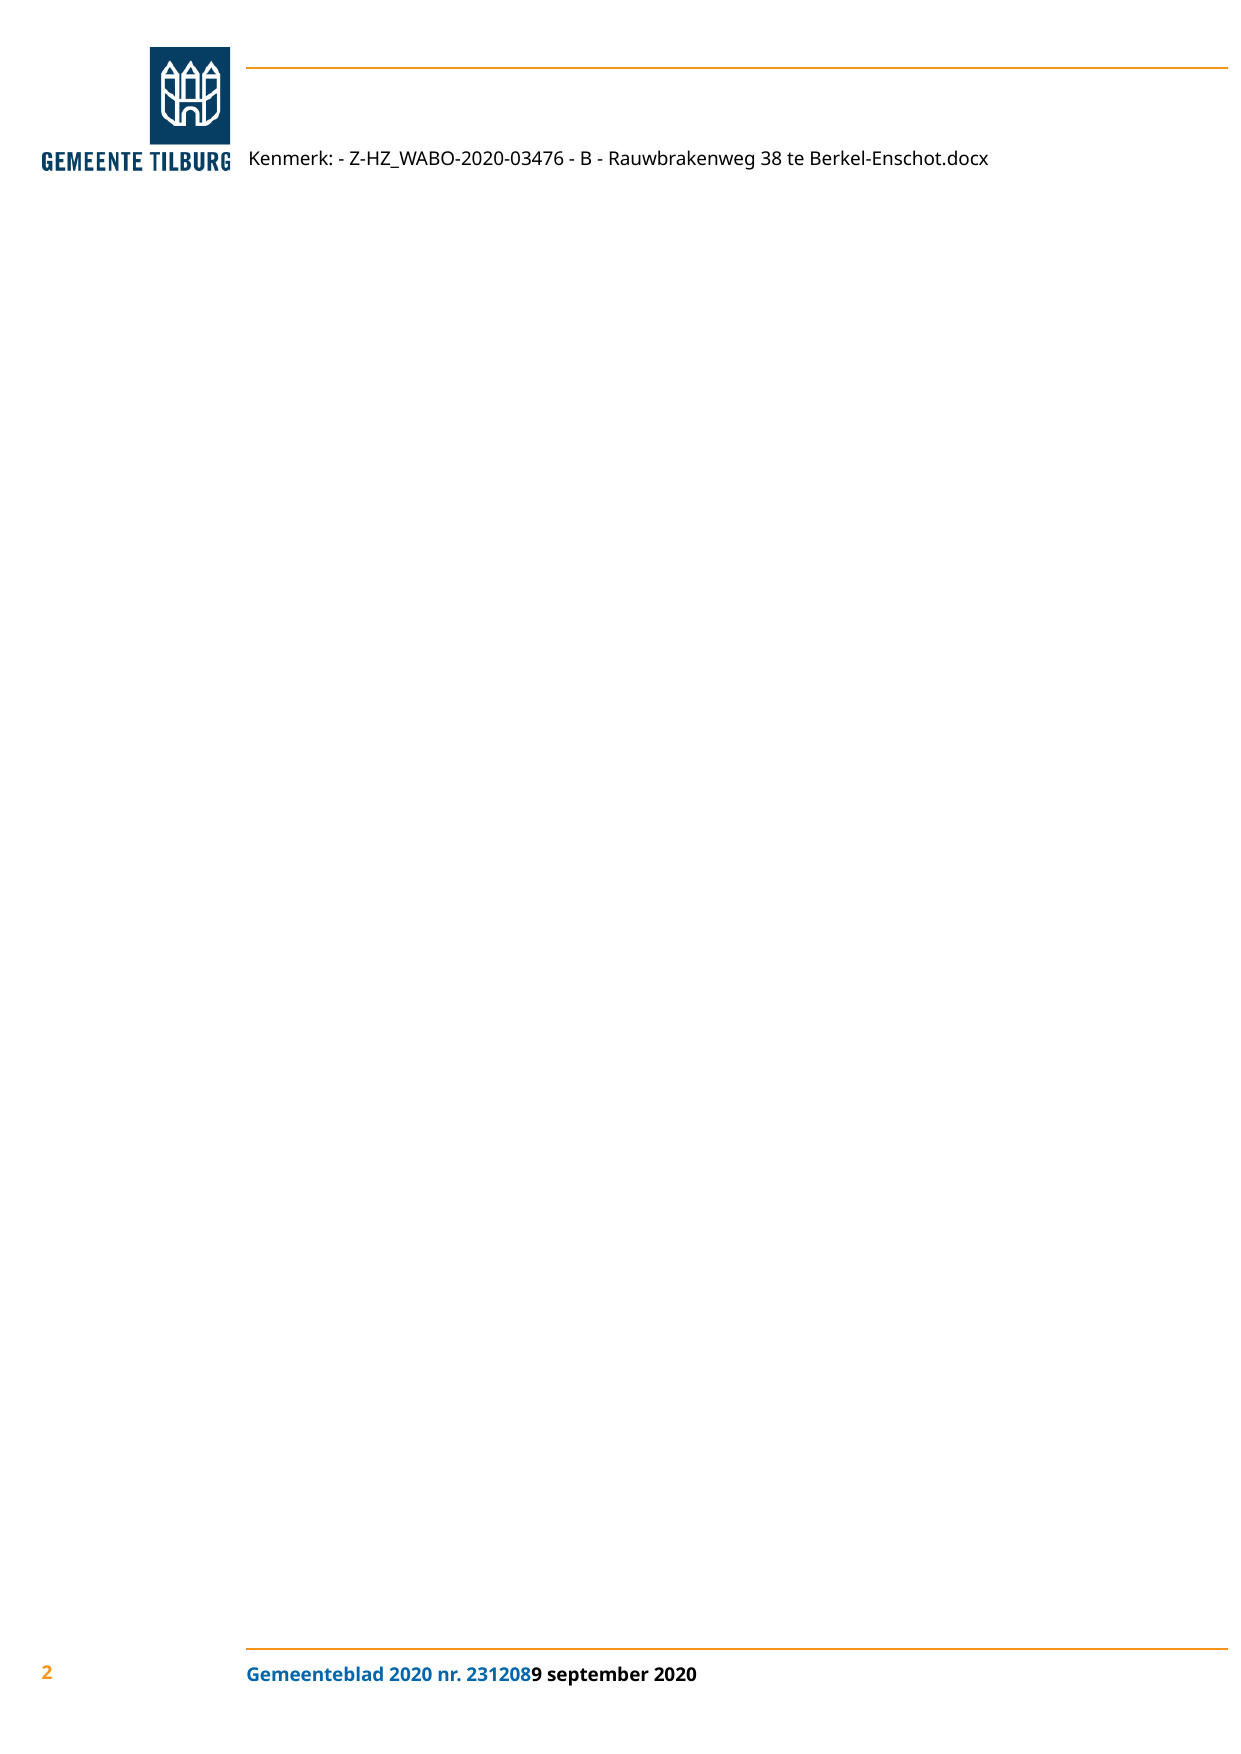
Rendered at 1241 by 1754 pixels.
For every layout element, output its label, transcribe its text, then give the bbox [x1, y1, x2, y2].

picture [41, 47, 231, 172]
text Kenmerk: - Z-HZ_WABO-2020-03476 - B - Rauwbrakenweg 38 te Berkel-Enschot.docx [248, 145, 1152, 171]
